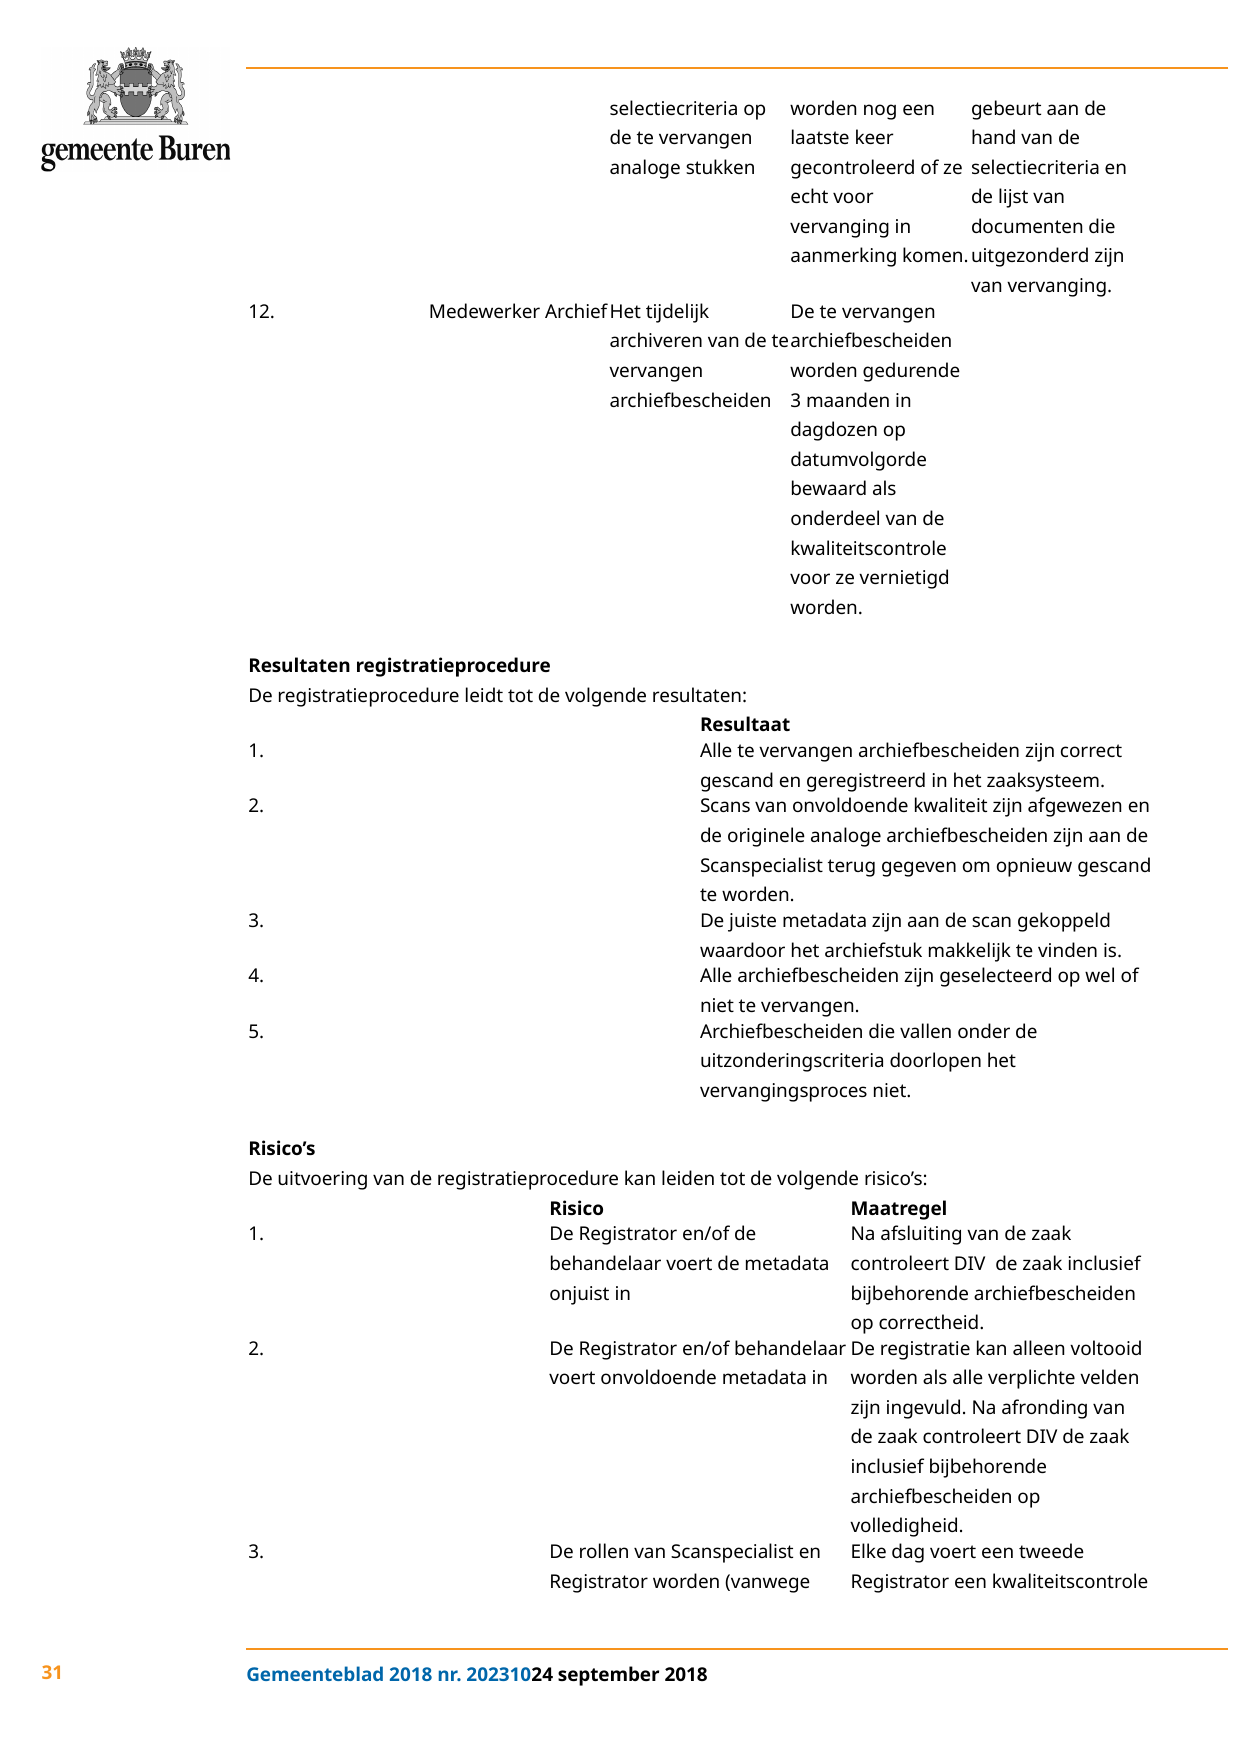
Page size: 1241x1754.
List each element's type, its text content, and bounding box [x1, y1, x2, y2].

table_cell Archiefbescheiden die vallen onder de uitzonderingscriteria doorlopen het vervangingsproces niet. [700, 1018, 1152, 1103]
table_cell Scans van onvoldoende kwaliteit zijn afgewezen en de originele analoge archiefbescheiden zijn aan de Scanspecialist terug gegeven om opnieuw gescand te worden. [700, 793, 1152, 907]
table_cell De registratie kan alleen voltooid worden als alle verplichte velden zijn ingevuld. Na afronding van de zaak controleert DIV de zaak inclusief bijbehorende archiefbescheiden op volledigheid. [850, 1335, 1152, 1538]
table_cell Het tijdelijk archiveren van de te vervangen archiefbescheiden [609, 298, 790, 619]
table_header [248, 712, 700, 737]
text Resultaten registratieprocedure [248, 652, 1152, 678]
picture [41, 47, 231, 172]
table_header [248, 1195, 549, 1221]
table_cell 5. [248, 1018, 700, 1103]
text De uitvoering van de registratieprocedure kan leiden tot de volgende risico’s: [248, 1165, 1152, 1191]
table_cell 12. [248, 298, 429, 619]
table_cell 3. [248, 907, 700, 962]
table_cell Alle te vervangen archiefbescheiden zijn correct gescand en geregistreerd in het zaaksysteem. [700, 738, 1152, 793]
table_cell 1. [248, 1221, 549, 1335]
table_header Maatregel [850, 1195, 1152, 1221]
table_cell Alle archiefbescheiden zijn geselecteerd op wel of niet te vervangen. [700, 963, 1152, 1018]
table_cell Na afsluiting van de zaak controleert DIV de zaak inclusief bijbehorende archiefbescheiden op correctheid. [850, 1221, 1152, 1335]
table_cell 1. [248, 738, 700, 793]
text Risico’s [248, 1136, 1152, 1161]
table_cell Elke dag voert een tweede Registrator een kwaliteitscontrole [850, 1538, 1152, 1593]
table_cell De te vervangen archiefbescheiden worden gedurende 3 maanden in dagdozen op datumvolgorde bewaard als onderdeel van de kwaliteitscontrole voor ze vernietigd worden. [790, 298, 971, 619]
table_cell 2. [248, 1335, 549, 1538]
table_cell Medewerker Archief [429, 298, 609, 619]
table_cell De Registrator en/of behandelaar voert onvoldoende metadata in [549, 1335, 850, 1538]
table_header Risico [549, 1195, 850, 1221]
table_cell [248, 95, 429, 298]
text De registratieprocedure leidt tot de volgende resultaten: [248, 682, 1152, 708]
table_cell worden nog een laatste keer gecontroleerd of ze echt voor vervanging in aanmerking komen. [790, 95, 971, 298]
table_cell [971, 298, 1152, 619]
table_cell De rollen van Scanspecialist en Registrator worden (vanwege [549, 1538, 850, 1593]
table_cell 4. [248, 963, 700, 1018]
table_cell selectiecriteria op de te vervangen analoge stukken [609, 95, 790, 298]
table_cell [429, 95, 609, 298]
table_header Resultaat [700, 712, 1152, 737]
table_cell De Registrator en/of de behandelaar voert de metadata onjuist in [549, 1221, 850, 1335]
table_cell 3. [248, 1538, 549, 1593]
table_cell gebeurt aan de hand van de selectiecriteria en de lijst van documenten die uitgezonderd zijn van vervanging. [971, 95, 1152, 298]
table_cell 2. [248, 793, 700, 907]
table_cell De juiste metadata zijn aan de scan gekoppeld waardoor het archiefstuk makkelijk te vinden is. [700, 907, 1152, 962]
